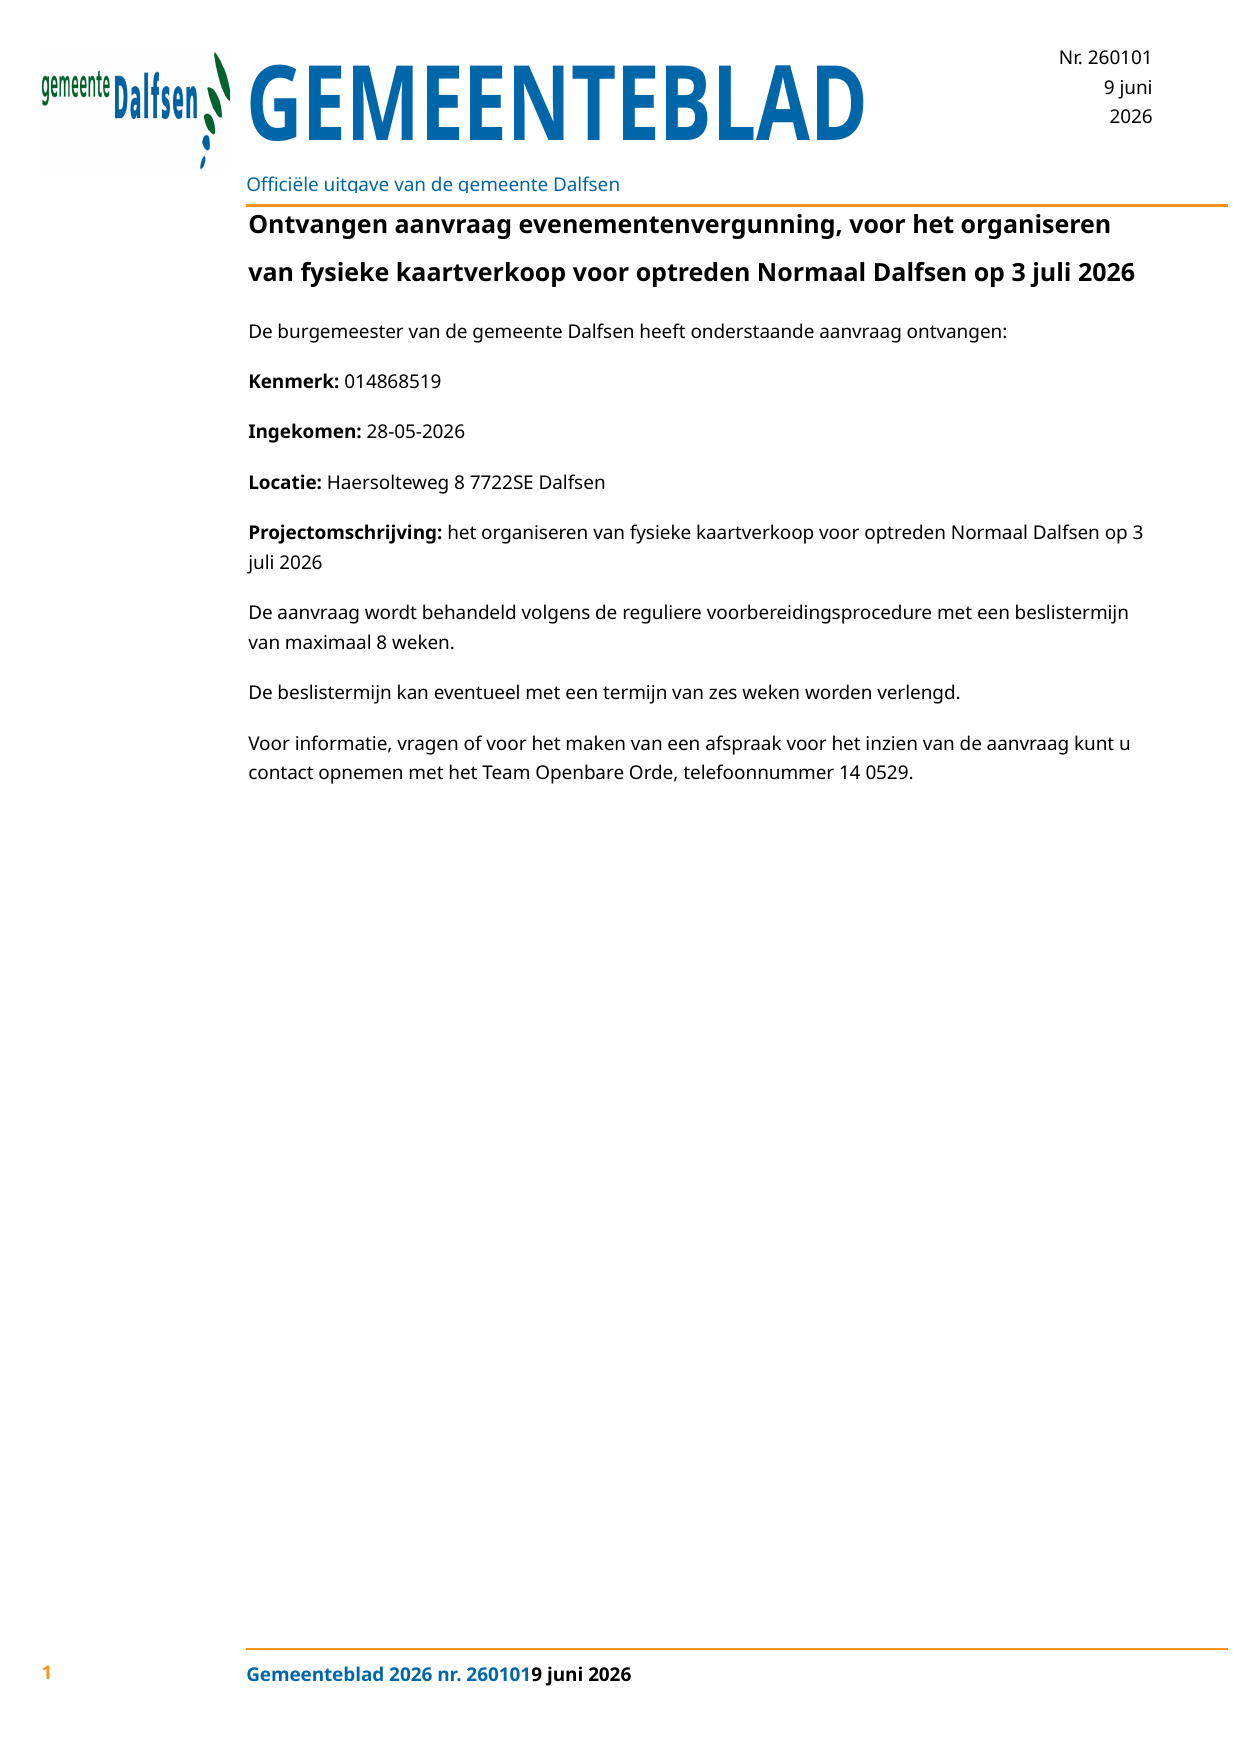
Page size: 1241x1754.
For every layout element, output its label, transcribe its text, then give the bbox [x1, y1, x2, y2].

text Locatie: Haersolteweg 8 7722SE Dalfsen [248, 469, 1152, 495]
text Ingekomen: 28-05-2026 [248, 419, 1152, 444]
text Kenmerk: 014868519 [248, 368, 1152, 394]
text De burgemeester van de gemeente Dalfsen heeft onderstaande aanvraag ontvangen: [248, 318, 1152, 344]
text Ontvangen aanvraag evenementenvergunning, voor het organiseren van fysieke kaartverkoop voor optreden Normaal Dalfsen op 3 juli 2026 [248, 207, 1152, 288]
picture [41, 47, 231, 172]
text Projectomschrijving: het organiseren van fysieke kaartverkoop voor optreden Normaal Dalfsen op 3 juli 2026 [248, 519, 1152, 575]
text De aanvraag wordt behandeld volgens de reguliere voorbereidingsprocedure met een beslistermijn van maximaal 8 weken. [248, 599, 1152, 655]
text De beslistermijn kan eventueel met een termijn van zes weken worden verlengd. [248, 679, 1152, 705]
text Voor informatie, vragen of voor het maken van een afspraak voor het inzien van de aanvraag kunt u contact opnemen met het Team Openbare Orde, telefoonnummer 14 0529. [248, 730, 1152, 785]
